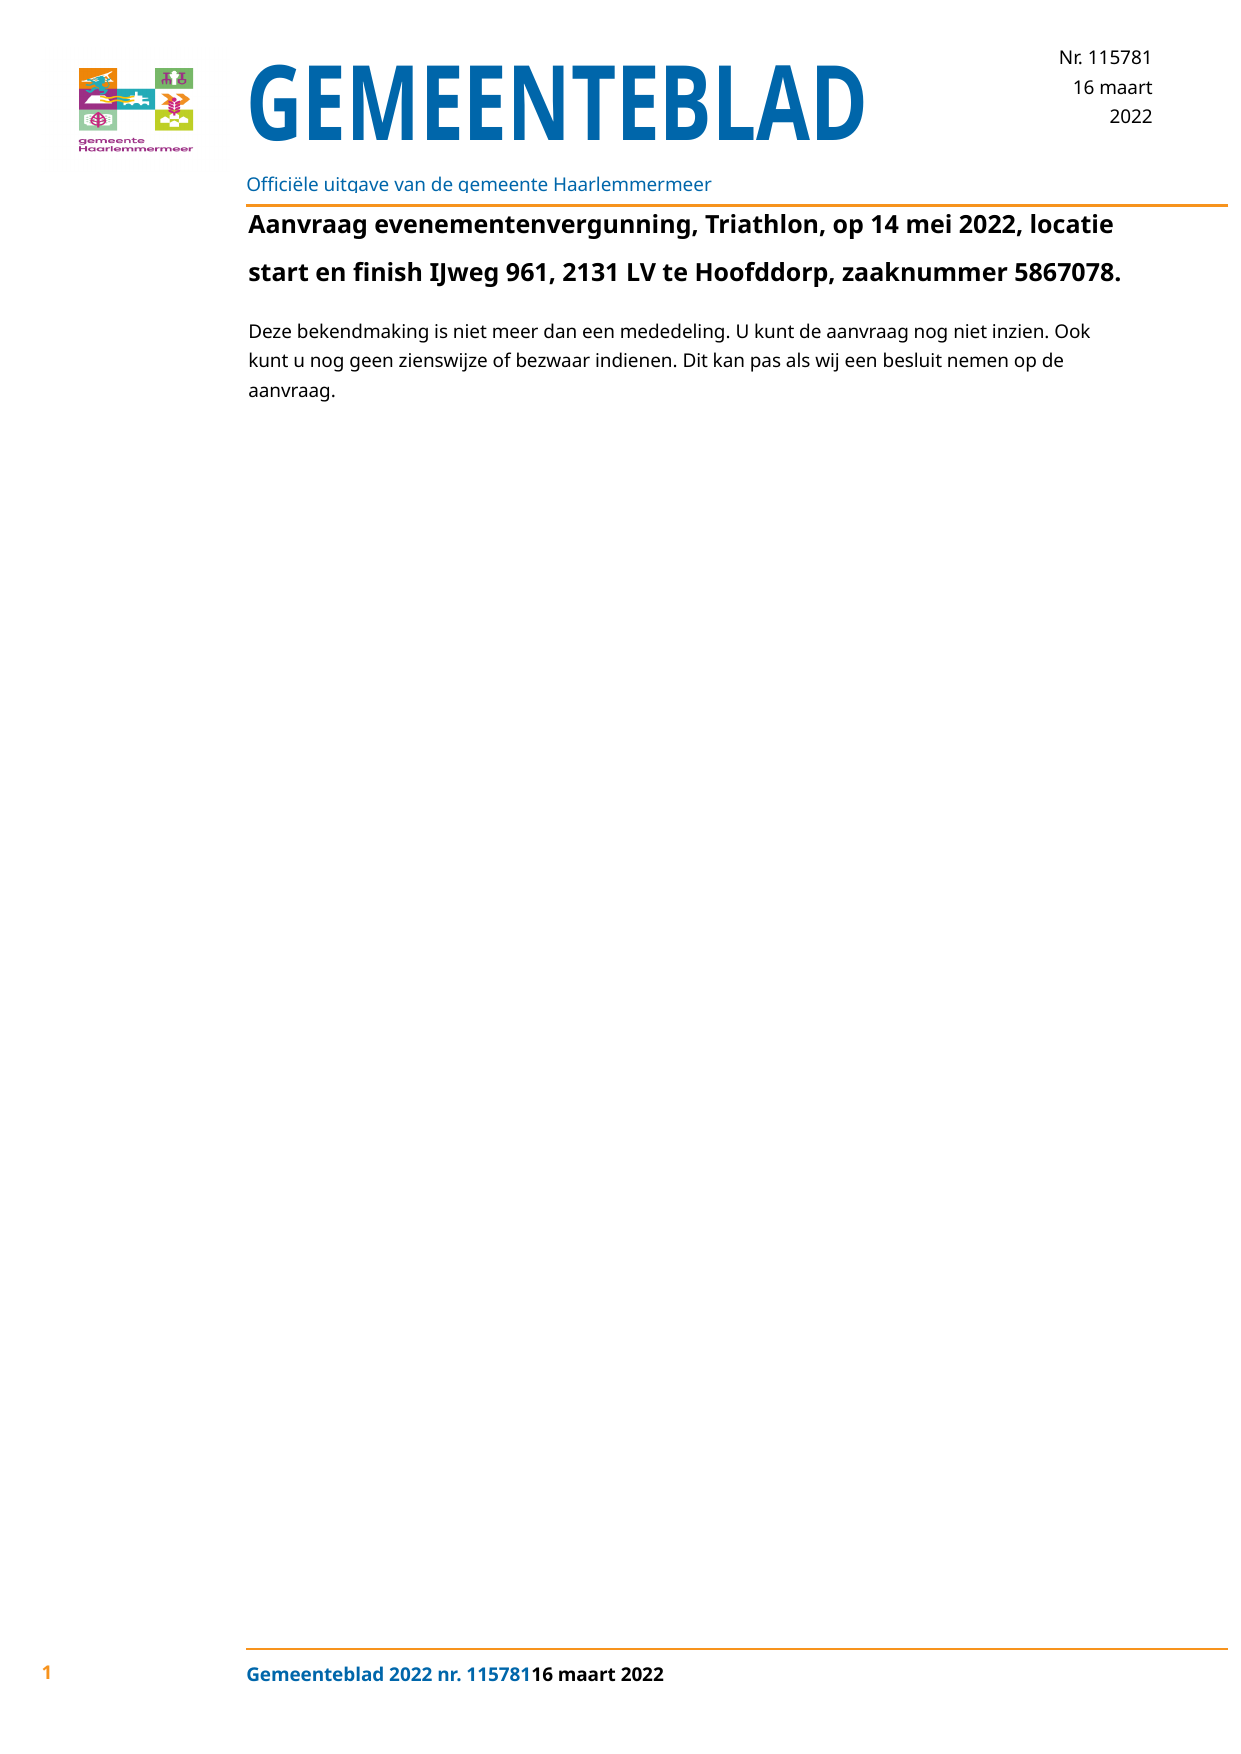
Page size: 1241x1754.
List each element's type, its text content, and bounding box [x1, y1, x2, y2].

text Deze bekendmaking is niet meer dan een mededeling. U kunt de aanvraag nog niet inzien. Ook kunt u nog geen zienswijze of bezwaar indienen. Dit kan pas als wij een besluit nemen op de aanvraag. [248, 318, 1152, 403]
text Aanvraag evenementenvergunning, Triathlon, op 14 mei 2022, locatie start en finish IJweg 961, 2131 LV te Hoofddorp, zaaknummer 5867078. [248, 207, 1152, 288]
picture [41, 47, 231, 172]
